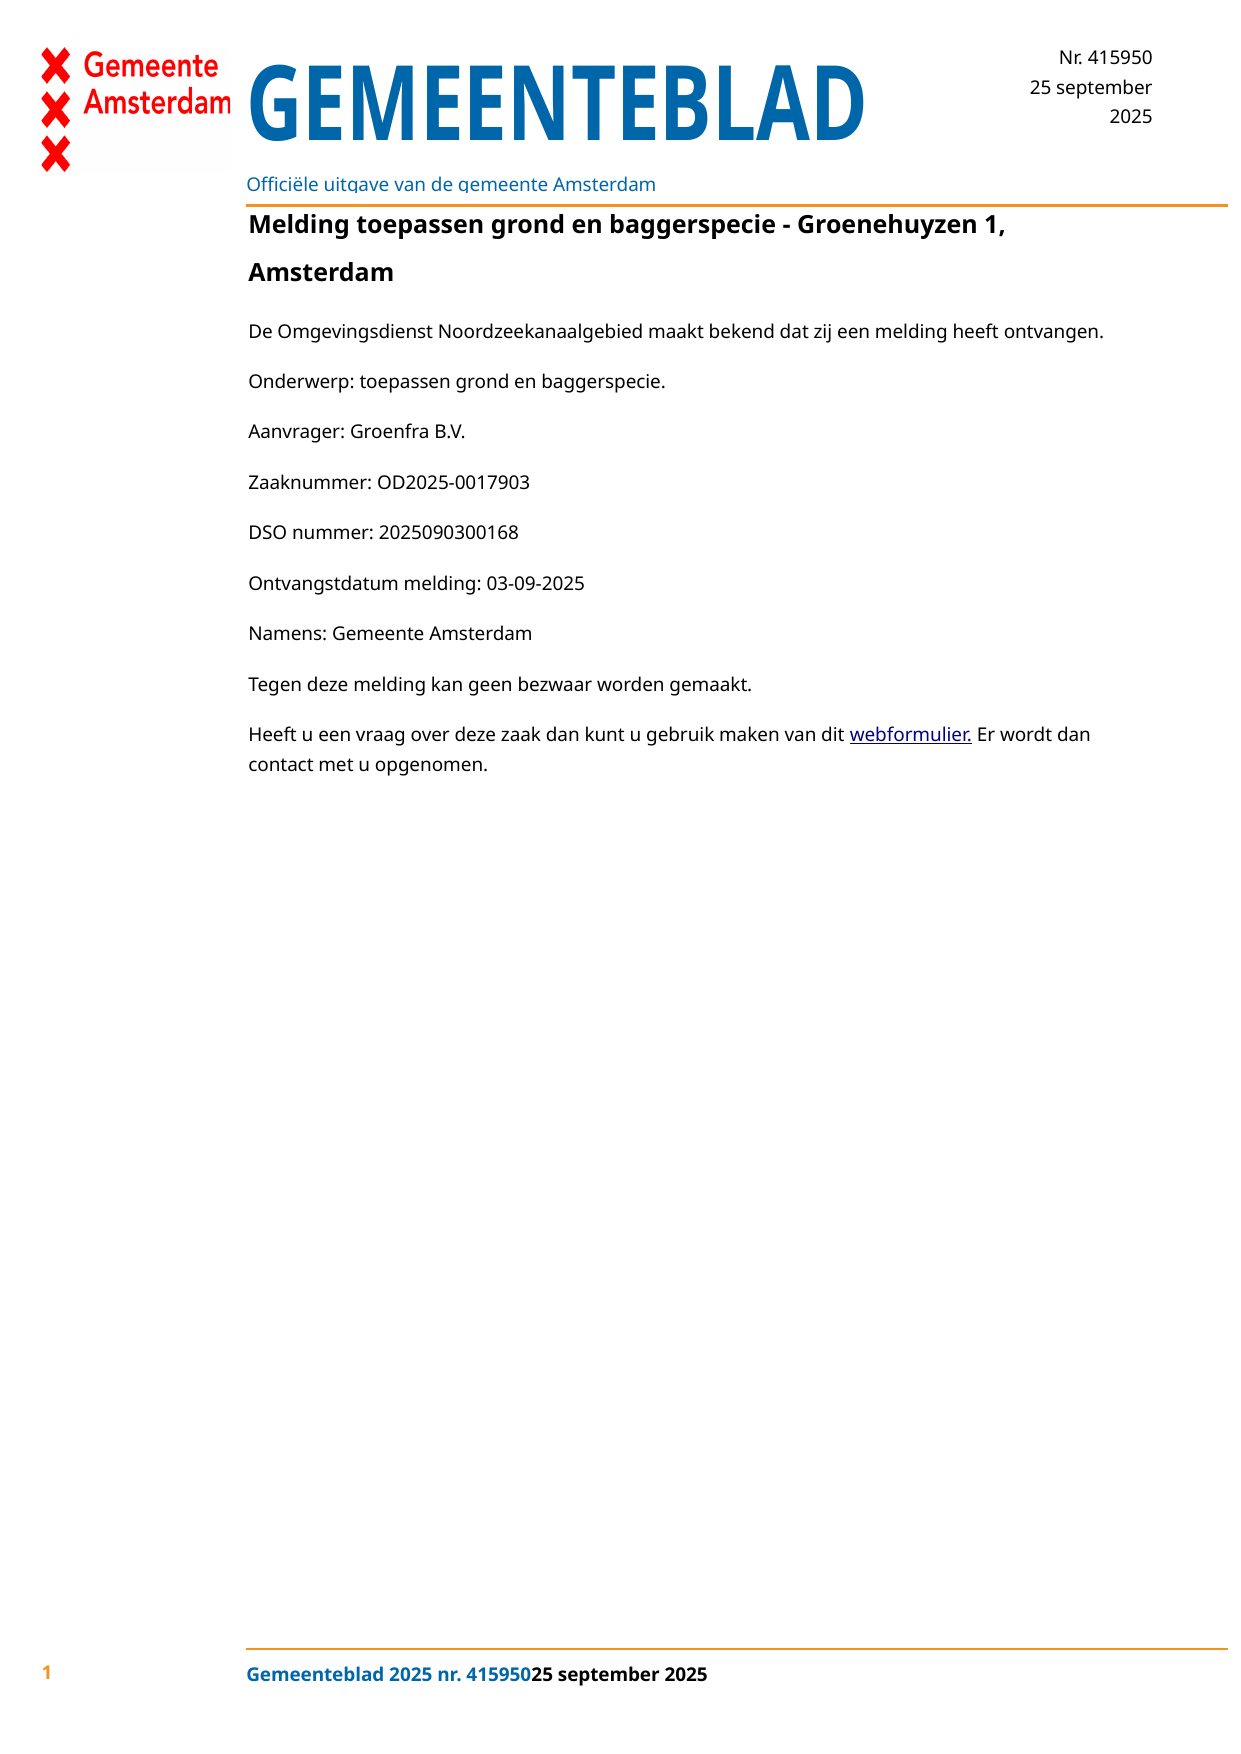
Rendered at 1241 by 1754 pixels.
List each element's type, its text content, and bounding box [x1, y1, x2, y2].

text Onderwerp: toepassen grond en baggerspecie. [248, 368, 1152, 394]
text DSO nummer: 2025090300168 [248, 519, 1152, 545]
text Zaaknummer: OD2025-0017903 [248, 469, 1152, 495]
text Melding toepassen grond en baggerspecie - Groenehuyzen 1, Amsterdam [248, 207, 1152, 288]
text Ontvangstdatum melding: 03-09-2025 [248, 570, 1152, 596]
text Namens: Gemeente Amsterdam [248, 620, 1152, 646]
text Heeft u een vraag over deze zaak dan kunt u gebruik maken van dit webformulier. Er wordt dan contact met u opgenomen. [248, 721, 1152, 777]
picture [41, 47, 231, 172]
text Aanvrager: Groenfra B.V. [248, 419, 1152, 444]
text De Omgevingsdienst Noordzeekanaalgebied maakt bekend dat zij een melding heeft ontvangen. [248, 318, 1152, 344]
text Tegen deze melding kan geen bezwaar worden gemaakt. [248, 671, 1152, 697]
